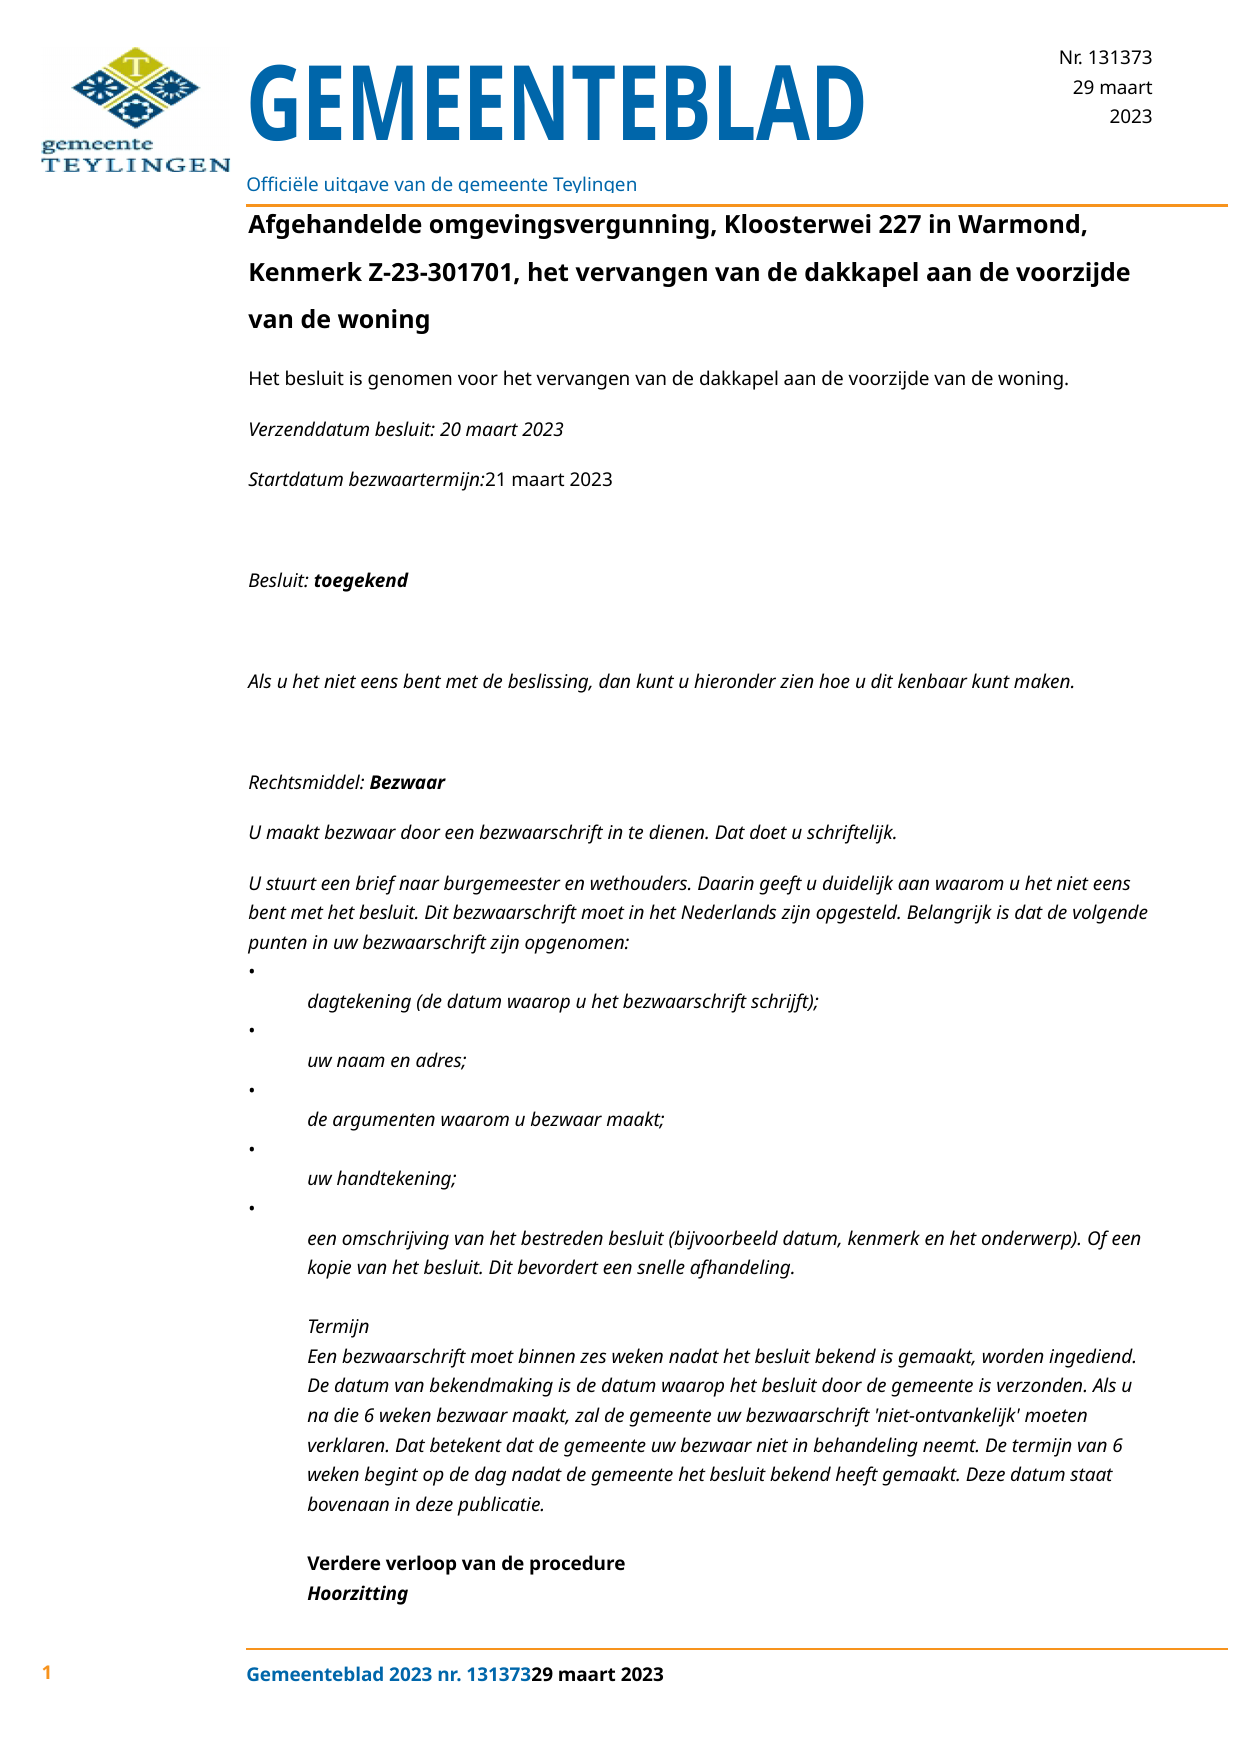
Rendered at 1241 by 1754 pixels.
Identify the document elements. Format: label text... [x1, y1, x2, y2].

list uw naam en adres; [248, 1047, 1152, 1073]
list Hoorzitting [248, 1580, 1152, 1605]
list Termijn [248, 1313, 1152, 1339]
list de argumenten waarom u bezwaar maakt; [248, 1106, 1152, 1132]
text Het besluit is genomen voor het vervangen van de dakkapel aan de voorzijde van de woning. [248, 366, 1152, 391]
text U maakt bezwaar door een bezwaarschrift in te dienen. Dat doet u schriftelijk. [248, 819, 1152, 845]
text Rechtsmiddel: Bezwaar [248, 769, 1152, 794]
text Als u het niet eens bent met de beslissing, dan kunt u hieronder zien hoe u dit kenbaar kunt maken. [248, 668, 1152, 694]
list Een bezwaarschrift moet binnen zes weken nadat het besluit bekend is gemaakt, worden ingediend. De datum van bekendmaking is de datum waarop het besluit door de gemeente is verzonden. Als u na die 6 weken bezwaar maakt, zal de gemeente uw bezwaarschrift 'niet-ontvankelijk' moeten verklaren. Dat betekent dat de gemeente uw bezwaar niet in behandeling neemt. De termijn van 6 weken begint op de dag nadat de gemeente het besluit bekend heeft gemaakt. Deze datum staat bovenaan in deze publicatie. [248, 1343, 1152, 1517]
list Verdere verloop van de procedure [248, 1550, 1152, 1576]
list een omschrijving van het bestreden besluit (bijvoorbeeld datum, kenmerk en het onderwerp). Of een kopie van het besluit. Dit bevordert een snelle afhandeling. [248, 1225, 1152, 1280]
text Verzenddatum besluit: 20 maart 2023 [248, 416, 1152, 442]
list dagtekening (de datum waarop u het bezwaarschrift schrijft); [248, 988, 1152, 1014]
text U stuurt een brief naar burgemeester en wethouders. Daarin geeft u duidelijk aan waarom u het niet eens bent met het besluit. Dit bezwaarschrift moet in het Nederlands zijn opgesteld. Belangrijk is dat de volgende punten in uw bezwaarschrift zijn opgenomen: [248, 870, 1152, 954]
list uw handtekening; [248, 1166, 1152, 1191]
text Afgehandelde omgevingsvergunning, Kloosterwei 227 in Warmond, Kenmerk Z-23-301701, het vervangen van de dakkapel aan de voorzijde van de woning [248, 207, 1152, 336]
text Besluit: toegekend [248, 567, 1152, 593]
picture [41, 47, 231, 172]
text Startdatum bezwaartermijn:21 maart 2023 [248, 466, 1152, 492]
